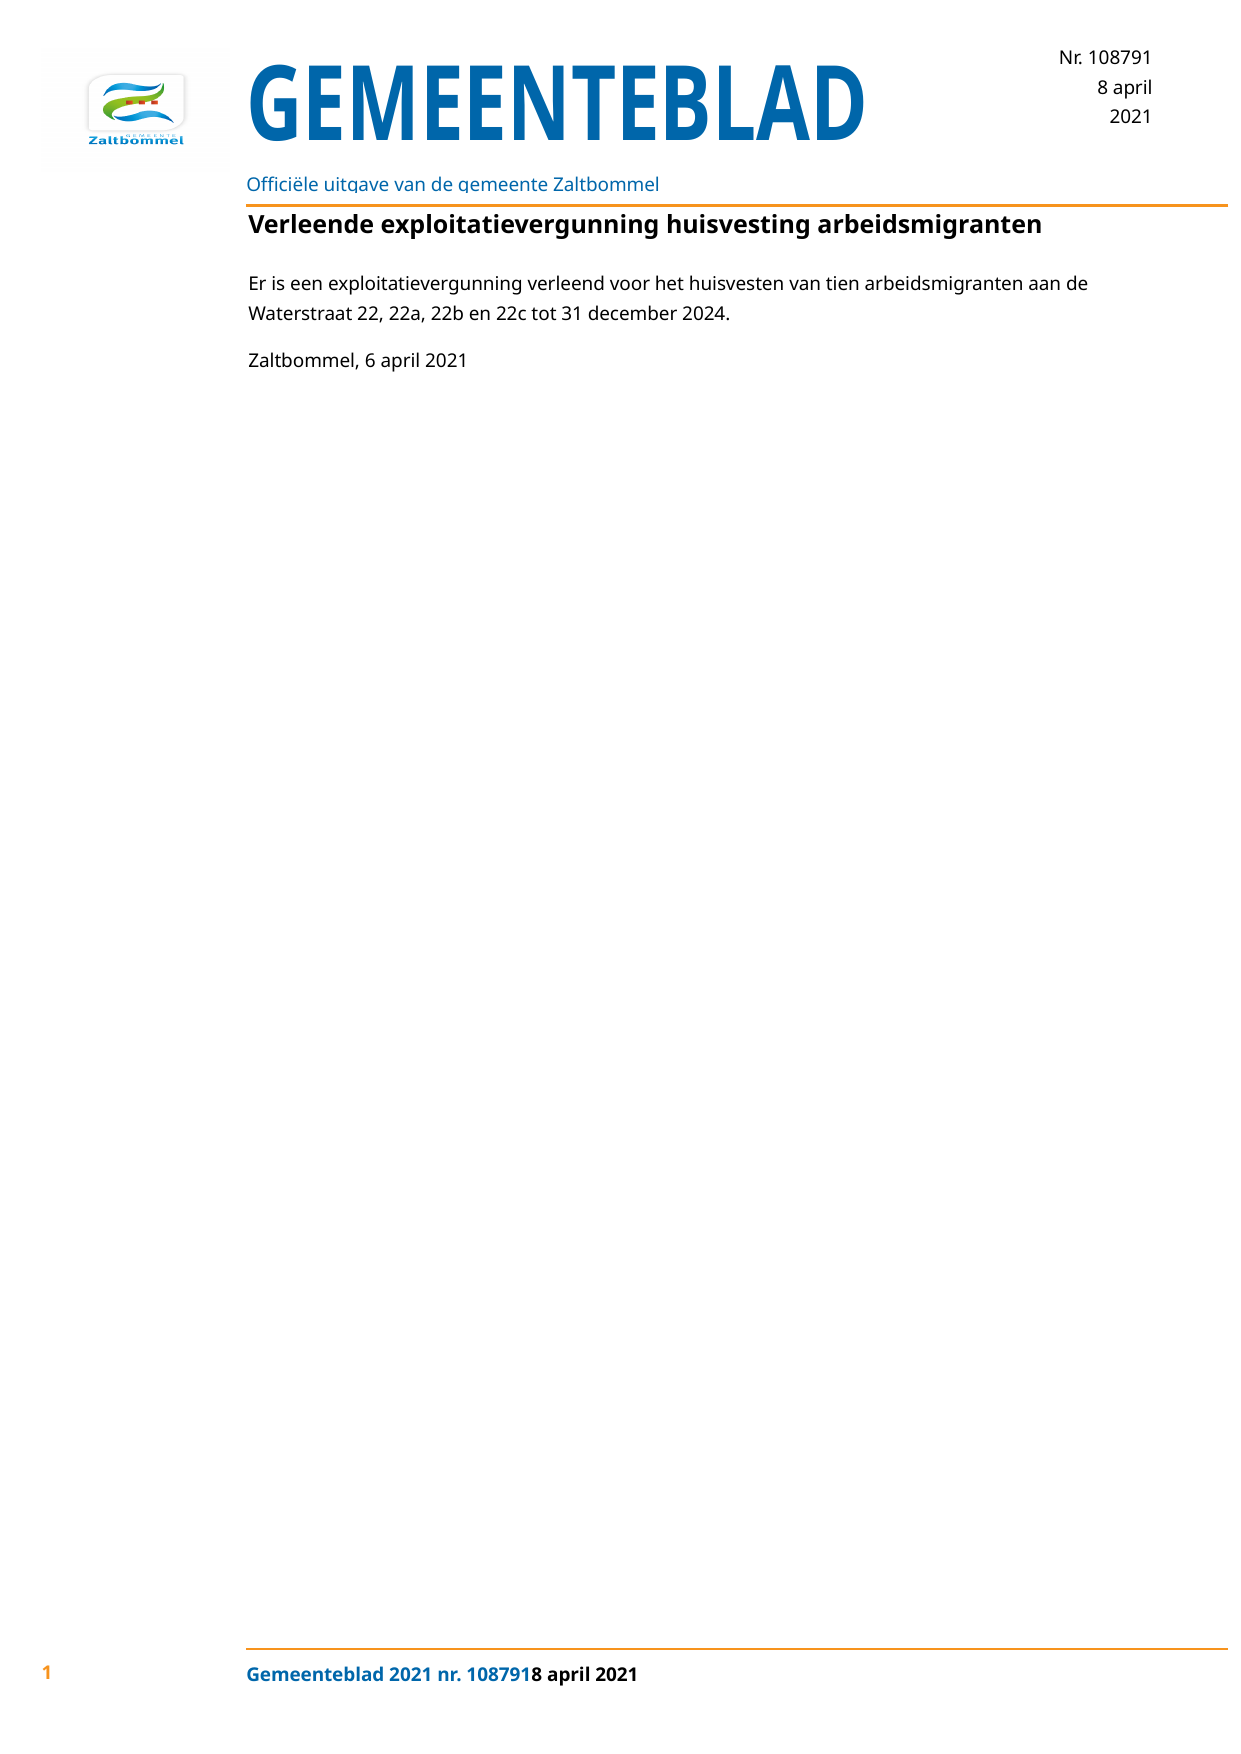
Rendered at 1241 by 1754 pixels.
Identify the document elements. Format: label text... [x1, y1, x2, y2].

text Verleende exploitatievergunning huisvesting arbeidsmigranten [248, 207, 1152, 241]
text Zaltbommel, 6 april 2021 [248, 348, 1152, 373]
text Er is een exploitatievergunning verleend voor het huisvesten van tien arbeidsmigranten aan de Waterstraat 22, 22a, 22b en 22c tot 31 december 2024. [248, 270, 1152, 326]
picture [41, 47, 231, 172]
